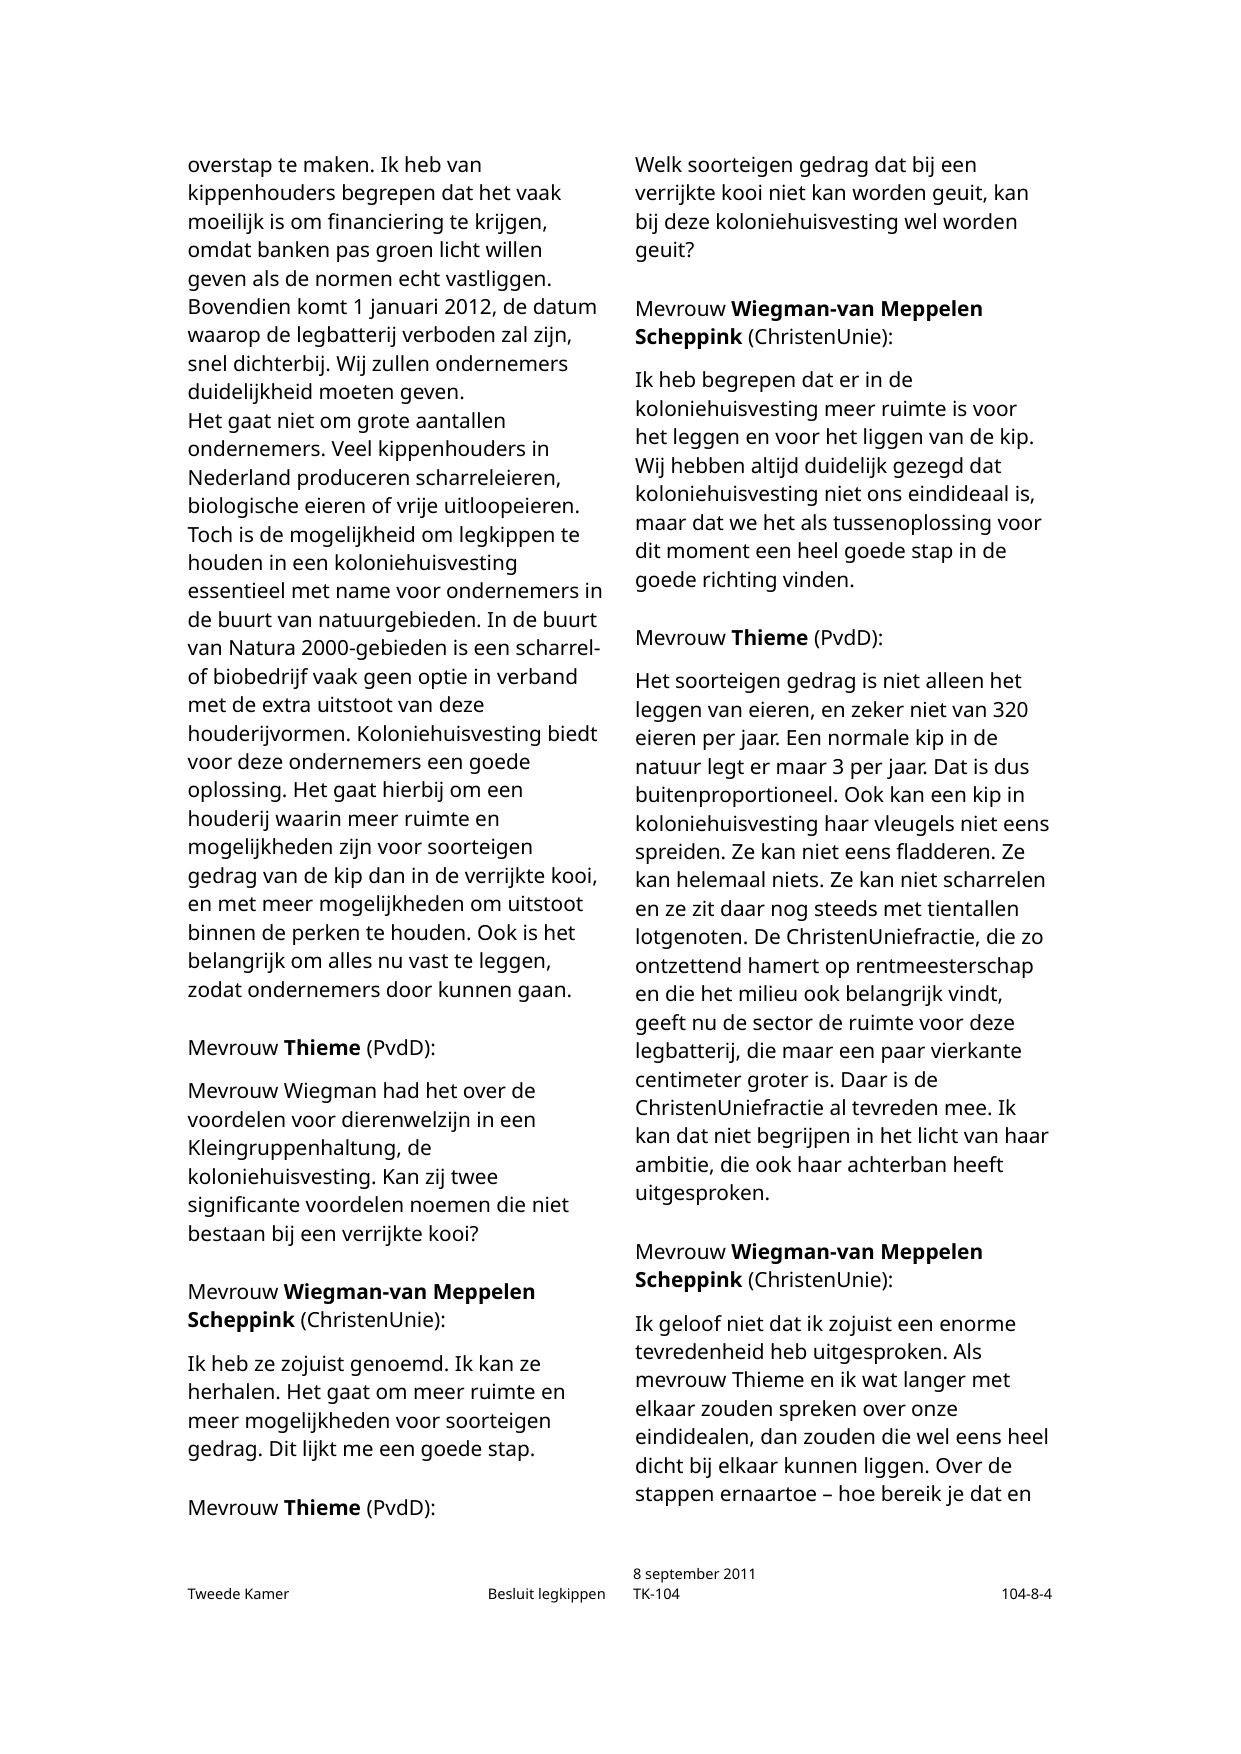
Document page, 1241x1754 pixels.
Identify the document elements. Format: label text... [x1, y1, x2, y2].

text Mevrouw Wiegman-van Meppelen Scheppink (ChristenUnie): [635, 294, 1053, 351]
text Het gaat niet om grote aantallen ondernemers. Veel kippenhouders in Nederland produceren scharreleieren, biologische eieren of vrije uitloopeieren. Toch is de mogelijkheid om legkippen te houden in een koloniehuisvesting essentieel met name voor ondernemers in de buurt van natuurgebieden. In de buurt van Natura 2000-gebieden is een scharrel- of biobedrijf vaak geen optie in verband met de extra uitstoot van deze houderijvormen. Koloniehuisvesting biedt voor deze ondernemers een goede oplossing. Het gaat hierbij om een houderij waarin meer ruimte en mogelijkheden zijn voor soorteigen gedrag van de kip dan in de verrijkte kooi, en met meer mogelijkheden om uitstoot binnen de perken te houden. Ook is het belangrijk om alles nu vast te leggen, zodat ondernemers door kunnen gaan. [187, 406, 605, 1003]
text Mevrouw Thieme (PvdD): [187, 1493, 605, 1521]
text Het soorteigen gedrag is niet alleen het leggen van eieren, en zeker niet van 320 eieren per jaar. Een normale kip in de natuur legt er maar 3 per jaar. Dat is dus buitenproportioneel. Ook kan een kip in koloniehuisvesting haar vleugels niet eens spreiden. Ze kan niet eens fladderen. Ze kan helemaal niets. Ze kan niet scharrelen en ze zit daar nog steeds met tientallen lotgenoten. De ChristenUniefractie, die zo ontzettend hamert op rentmeesterschap en die het milieu ook belangrijk vindt, geeft nu de sector de ruimte voor deze legbatterij, die maar een paar vierkante centimeter groter is. Daar is de ChristenUniefractie al tevreden mee. Ik kan dat niet begrijpen in het licht van haar ambitie, die ook haar achterban heeft uitgesproken. [635, 667, 1053, 1207]
text Ik geloof niet dat ik zojuist een enorme tevredenheid heb uitgesproken. Als mevrouw Thieme en ik wat langer met elkaar zouden spreken over onze eindidealen, dan zouden die wel eens heel dicht bij elkaar kunnen liggen. Over de stappen ernaartoe – hoe bereik je dat en [635, 1309, 1053, 1508]
text Welk soorteigen gedrag dat bij een verrijkte kooi niet kan worden geuit, kan bij deze koloniehuisvesting wel worden geuit? [635, 150, 1053, 264]
text Ik heb begrepen dat er in de koloniehuisvesting meer ruimte is voor het leggen en voor het liggen van de kip. Wij hebben altijd duidelijk gezegd dat koloniehuisvesting niet ons eindideaal is, maar dat we het als tussenoplossing voor dit moment een heel goede stap in de goede richting vinden. [635, 366, 1053, 593]
text overstap te maken. Ik heb van kippenhouders begrepen dat het vaak moeilijk is om financiering te krijgen, omdat banken pas groen licht willen geven als de normen echt vastliggen. Bovendien komt 1 januari 2012, de datum waarop de legbatterij verboden zal zijn, snel dichterbij. Wij zullen ondernemers duidelijkheid moeten geven. [187, 150, 605, 406]
text Ik heb ze zojuist genoemd. Ik kan ze herhalen. Het gaat om meer ruimte en meer mogelijkheden voor soorteigen gedrag. Dit lijkt me een goede stap. [187, 1349, 605, 1463]
text Mevrouw Thieme (PvdD): [635, 623, 1053, 652]
text Mevrouw Wiegman had het over de voordelen voor dierenwelzijn in een Kleingruppenhaltung, de koloniehuisvesting. Kan zij twee significante voordelen noemen die niet bestaan bij een verrijkte kooi? [187, 1077, 605, 1247]
text Mevrouw Wiegman-van Meppelen Scheppink (ChristenUnie): [635, 1237, 1053, 1294]
text Mevrouw Wiegman-van Meppelen Scheppink (ChristenUnie): [187, 1277, 605, 1334]
text Mevrouw Thieme (PvdD): [187, 1033, 605, 1062]
